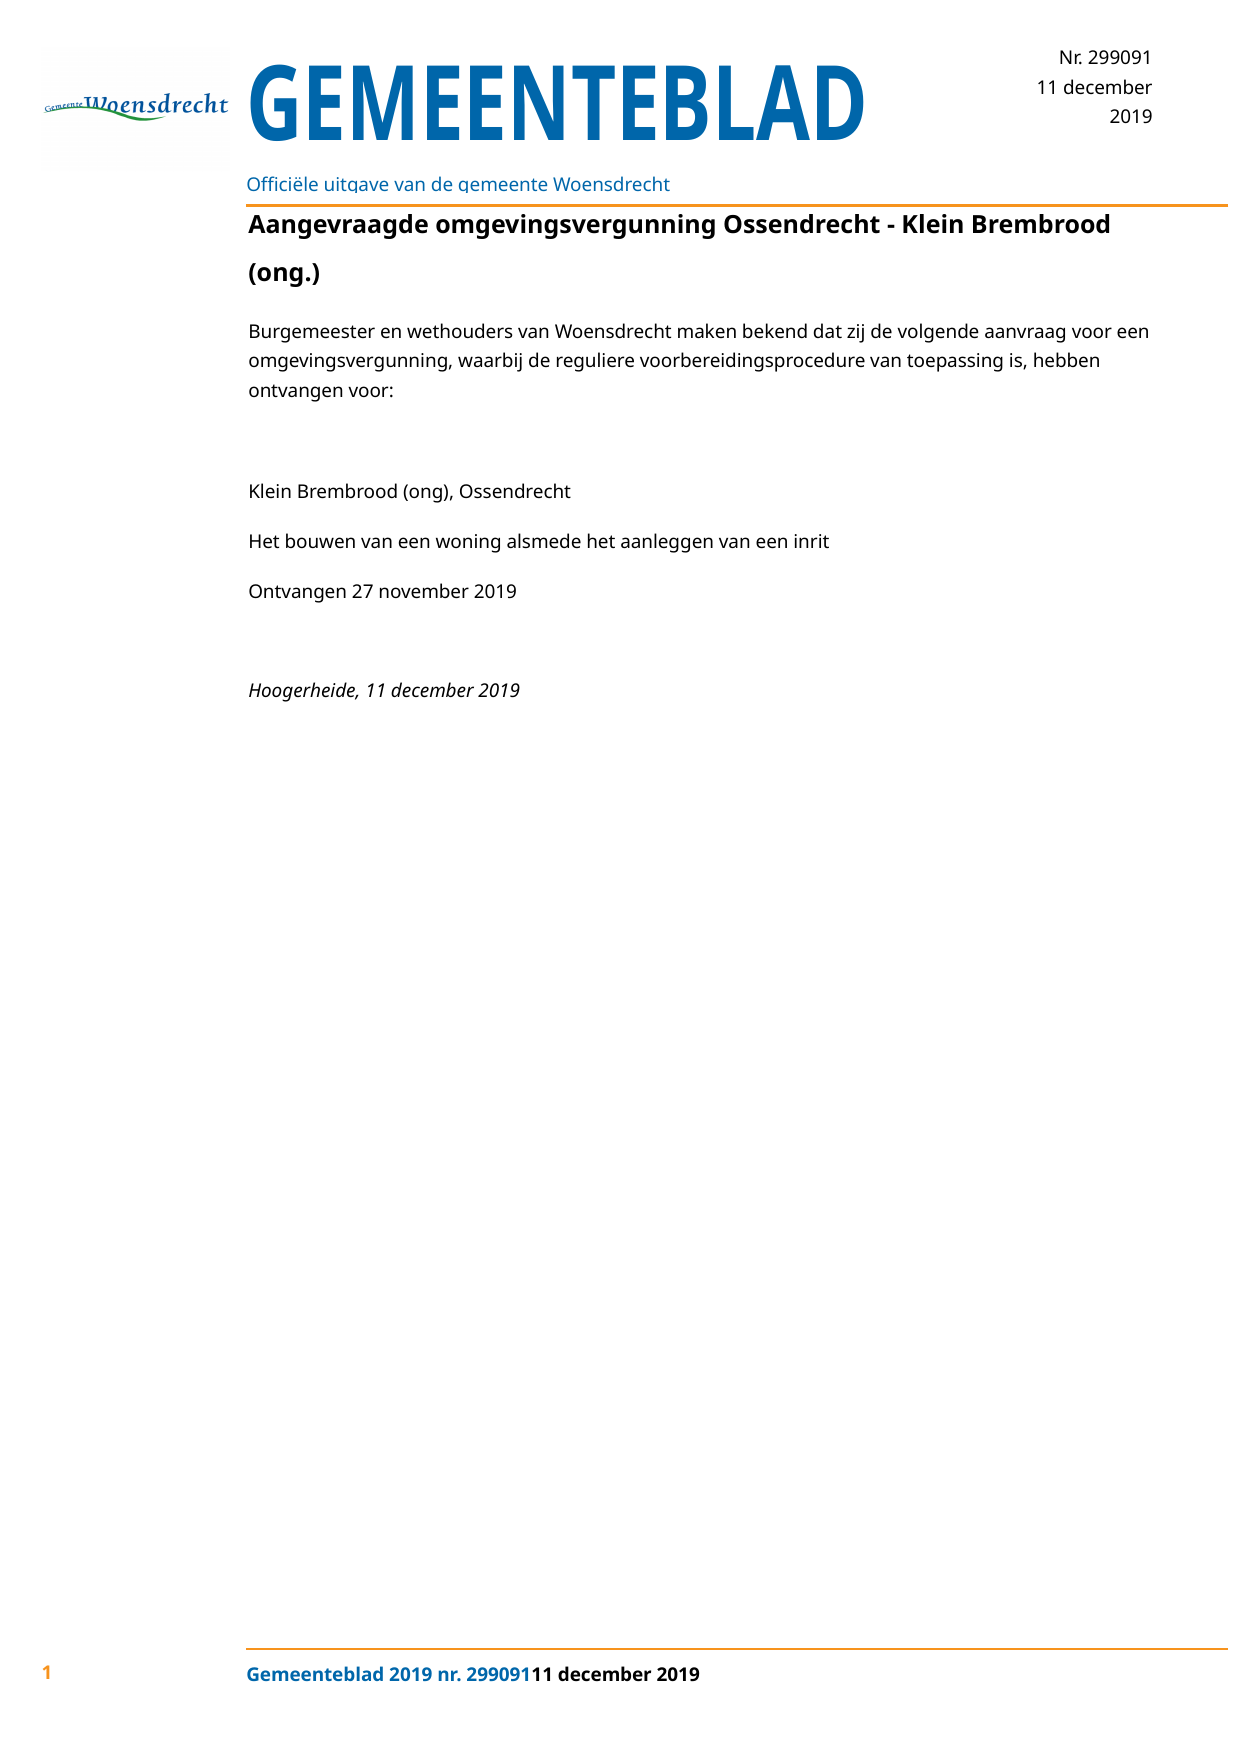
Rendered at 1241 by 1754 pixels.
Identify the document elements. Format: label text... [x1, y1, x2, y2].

text Ontvangen 27 november 2019 [248, 579, 1152, 604]
text Het bouwen van een woning alsmede het aanleggen van een inrit [248, 528, 1152, 554]
text Aangevraagde omgevingsvergunning Ossendrecht - Klein Brembrood (ong.) [248, 207, 1152, 288]
text Klein Brembrood (ong), Ossendrecht [248, 478, 1152, 504]
text Hoogerheide, 11 december 2019 [248, 677, 1152, 703]
picture [41, 47, 231, 172]
text Burgemeester en wethouders van Woensdrecht maken bekend dat zij de volgende aanvraag voor een omgevingsvergunning, waarbij de reguliere voorbereidingsprocedure van toepassing is, hebben ontvangen voor: [248, 318, 1152, 403]
